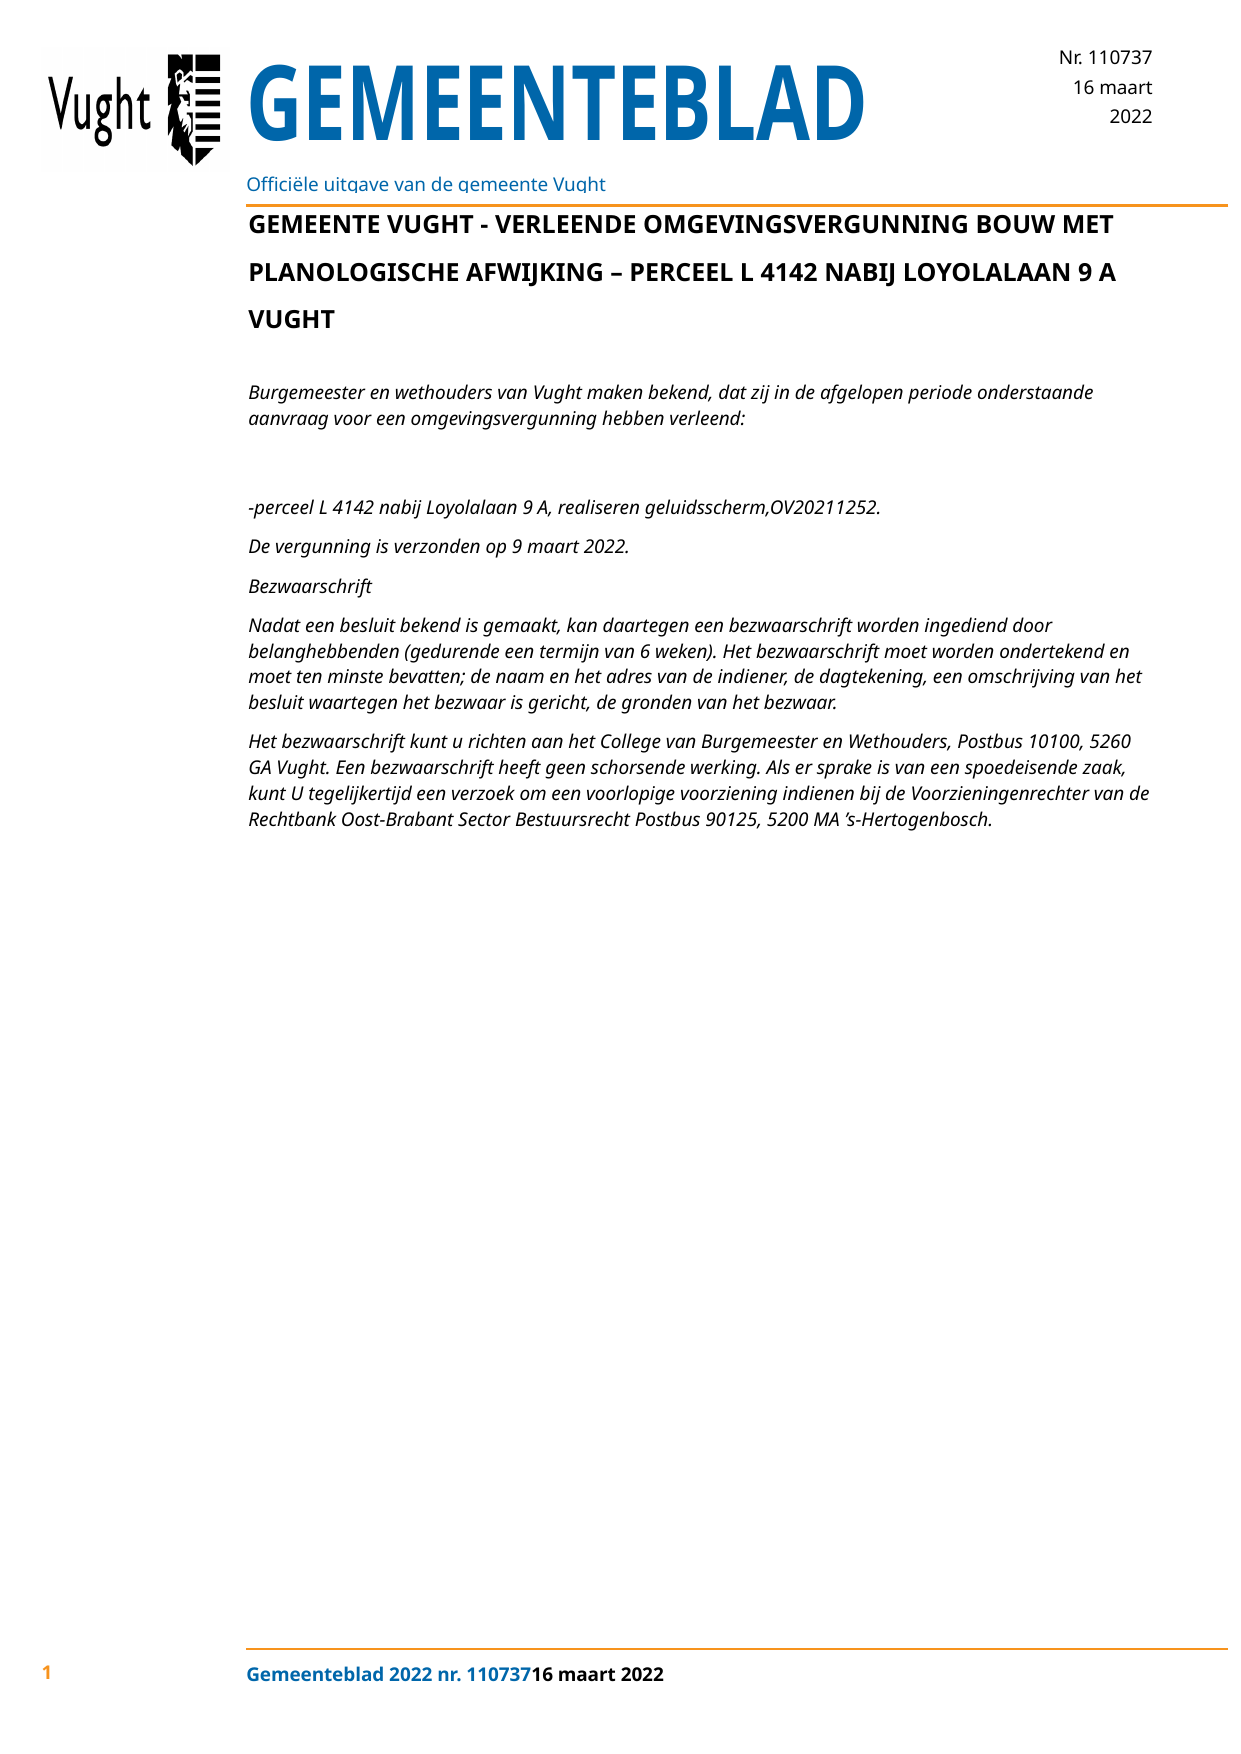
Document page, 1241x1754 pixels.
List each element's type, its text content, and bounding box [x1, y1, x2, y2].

text -perceel L 4142 nabij Loyolalaan 9 A, realiseren geluidsscherm,OV20211252. [248, 494, 1152, 520]
picture [41, 47, 231, 172]
text Bezwaarschrift [248, 573, 1152, 599]
text GEMEENTE VUGHT - VERLEENDE OMGEVINGSVERGUNNING BOUW MET PLANOLOGISCHE AFWIJKING – PERCEEL L 4142 NABIJ LOYOLALAAN 9 A VUGHT [248, 207, 1152, 336]
text Burgemeester en wethouders van Vught maken bekend, dat zij in de afgelopen periode onderstaande aanvraag voor een omgevingsvergunning hebben verleend: [248, 379, 1152, 431]
text De vergunning is verzonden op 9 maart 2022. [248, 534, 1152, 559]
text Het bezwaarschrift kunt u richten aan het College van Burgemeester en Wethouders, Postbus 10100, 5260 GA Vught. Een bezwaarschrift heeft geen schorsende werking. Als er sprake is van een spoedeisende zaak, kunt U tegelijkertijd een verzoek om een voorlopige voorziening indienen bij de Voorzieningenrechter van de Rechtbank Oost-Brabant Sector Bestuursrecht Postbus 90125, 5200 MA ’s-Hertogenbosch. [248, 729, 1152, 832]
text Nadat een besluit bekend is gemaakt, kan daartegen een bezwaarschrift worden ingediend door belanghebbenden (gedurende een termijn van 6 weken). Het bezwaarschrift moet worden ondertekend en moet ten minste bevatten; de naam en het adres van de indiener, de dagtekening, een omschrijving van het besluit waartegen het bezwaar is gericht, de gronden van het bezwaar. [248, 612, 1152, 715]
